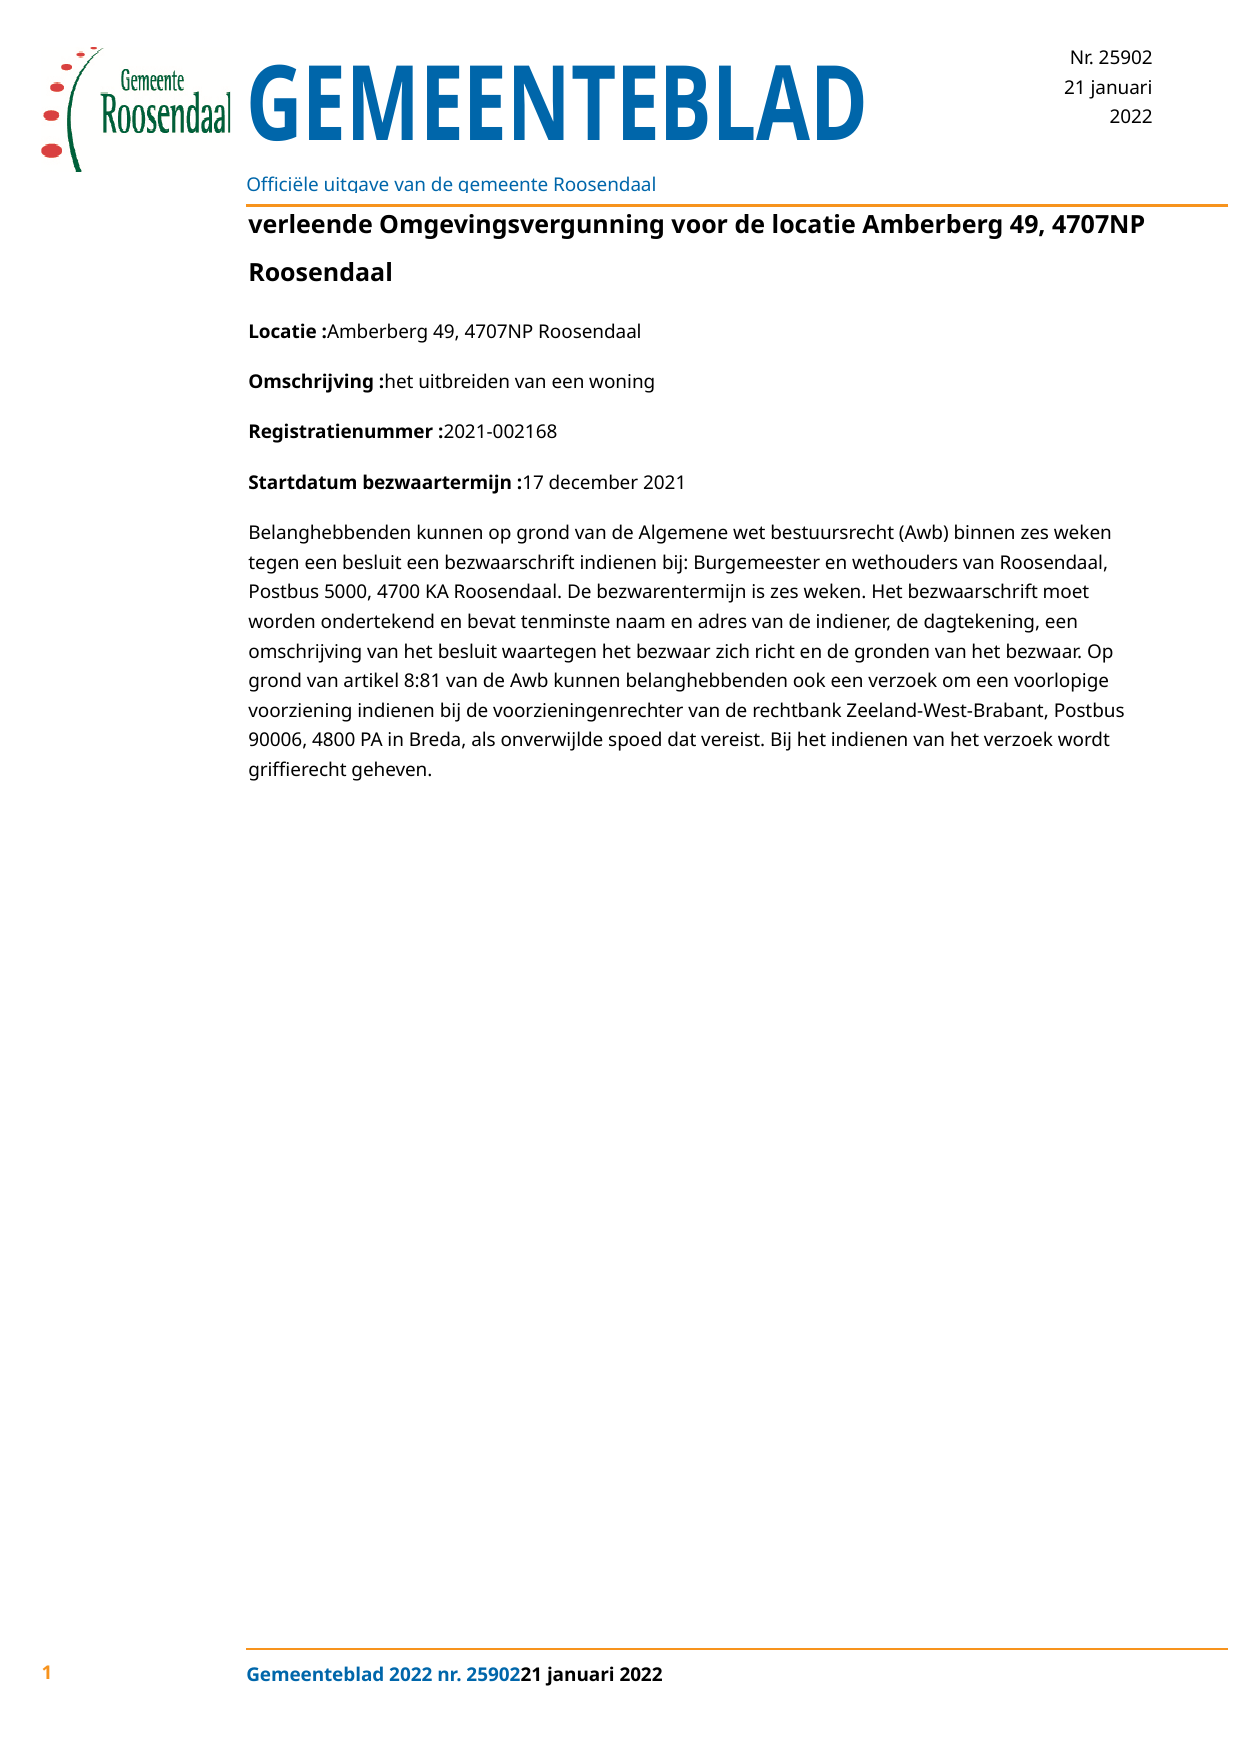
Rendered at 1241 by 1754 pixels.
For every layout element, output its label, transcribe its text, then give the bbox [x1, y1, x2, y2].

text Belanghebbenden kunnen op grond van de Algemene wet bestuursrecht (Awb) binnen zes weken tegen een besluit een bezwaarschrift indienen bij: Burgemeester en wethouders van Roosendaal, Postbus 5000, 4700 KA Roosendaal. De bezwarentermijn is zes weken. Het bezwaarschrift moet worden ondertekend en bevat tenminste naam en adres van de indiener, de dagtekening, een omschrijving van het besluit waartegen het bezwaar zich richt en de gronden van het bezwaar. Op grond van artikel 8:81 van de Awb kunnen belanghebbenden ook een verzoek om een voorlopige voorziening indienen bij de voorzieningenrechter van de rechtbank Zeeland-West-Brabant, Postbus 90006, 4800 PA in Breda, als onverwijlde spoed dat vereist. Bij het indienen van het verzoek wordt griffierecht geheven. [248, 519, 1152, 782]
text Locatie :Amberberg 49, 4707NP Roosendaal [248, 318, 1152, 344]
text Startdatum bezwaartermijn :17 december 2021 [248, 469, 1152, 495]
text Omschrijving :het uitbreiden van een woning [248, 368, 1152, 394]
text verleende Omgevingsvergunning voor de locatie Amberberg 49, 4707NP Roosendaal [248, 207, 1152, 288]
text Registratienummer :2021-002168 [248, 419, 1152, 444]
picture [41, 47, 231, 172]
